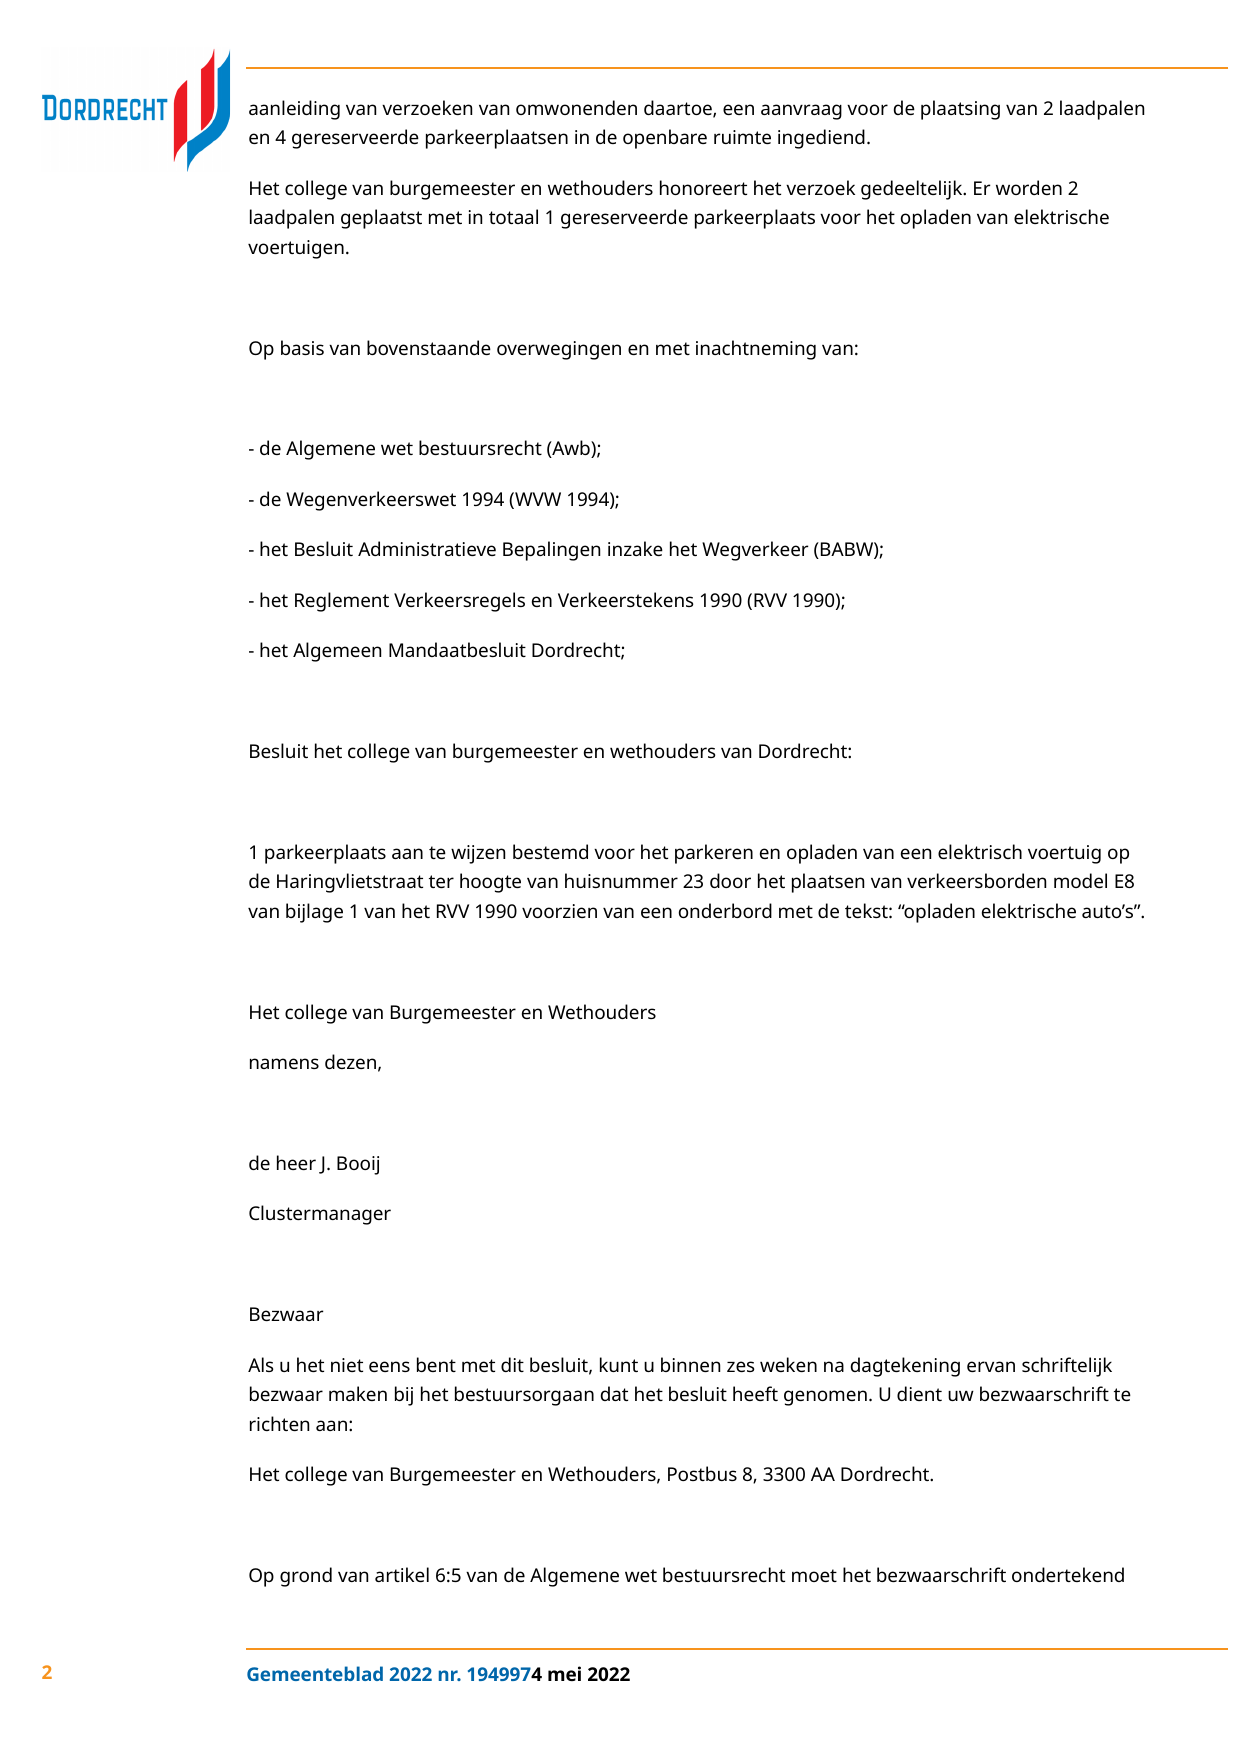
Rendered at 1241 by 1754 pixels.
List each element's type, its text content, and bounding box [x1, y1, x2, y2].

text - de Algemene wet bestuursrecht (Awb); [248, 436, 1152, 461]
text Het college van burgemeester en wethouders honoreert het verzoek gedeeltelijk. Er worden 2 laadpalen geplaatst met in totaal 1 gereserveerde parkeerplaats voor het opladen van elektrische voertuigen. [248, 175, 1152, 260]
text Op basis van bovenstaande overwegingen en met inachtneming van: [248, 335, 1152, 361]
text - de Wegenverkeerswet 1994 (WVW 1994); [248, 486, 1152, 512]
text Clustermanager [248, 1201, 1152, 1226]
text - het Algemeen Mandaatbesluit Dordrecht; [248, 637, 1152, 663]
text - het Reglement Verkeersregels en Verkeerstekens 1990 (RVV 1990); [248, 587, 1152, 613]
text Het college van Burgemeester en Wethouders, Postbus 8, 3300 AA Dordrecht. [248, 1461, 1152, 1487]
text namens dezen, [248, 1049, 1152, 1075]
text Als u het niet eens bent met dit besluit, kunt u binnen zes weken na dagtekening ervan schriftelijk bezwaar maken bij het bestuursorgaan dat het besluit heeft genomen. U dient uw bezwaarschrift te richten aan: [248, 1352, 1152, 1437]
picture [41, 47, 231, 172]
text - het Besluit Administratieve Bepalingen inzake het Wegverkeer (BABW); [248, 536, 1152, 562]
text Op grond van artikel 6:5 van de Algemene wet bestuursrecht moet het bezwaarschrift ondertekend [248, 1562, 1152, 1588]
text Het college van Burgemeester en Wethouders [248, 999, 1152, 1025]
text aanleiding van verzoeken van omwonenden daartoe, een aanvraag voor de plaatsing van 2 laadpalen en 4 gereserveerde parkeerplaatsen in de openbare ruimte ingediend. [248, 95, 1152, 150]
text Bezwaar [248, 1301, 1152, 1327]
text Besluit het college van burgemeester en wethouders van Dordrecht: [248, 738, 1152, 764]
text de heer J. Booij [248, 1150, 1152, 1176]
text 1 parkeerplaats aan te wijzen bestemd voor het parkeren en opladen van een elektrisch voertuig op de Haringvlietstraat ter hoogte van huisnummer 23 door het plaatsen van verkeersborden model E8 van bijlage 1 van het RVV 1990 voorzien van een onderbord met de tekst: “opladen elektrische auto’s”. [248, 839, 1152, 924]
